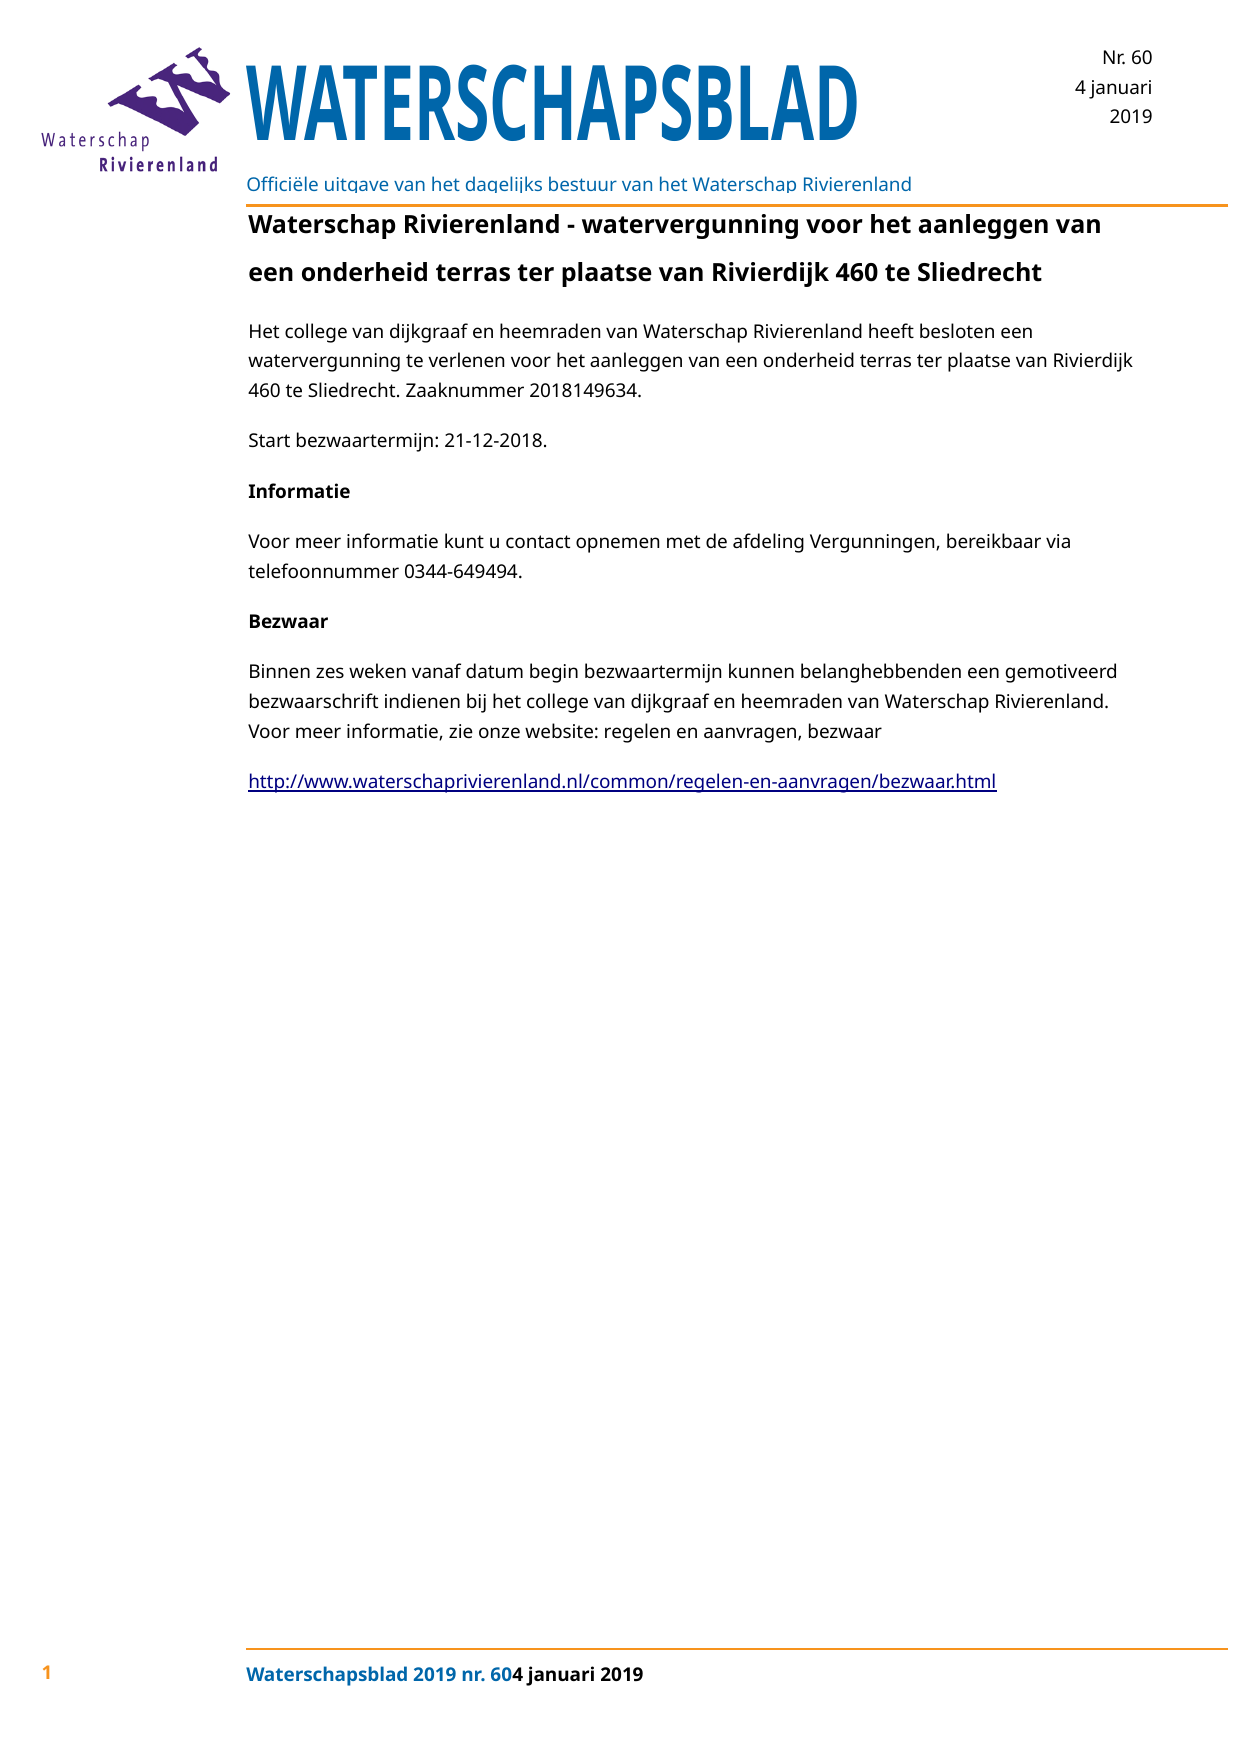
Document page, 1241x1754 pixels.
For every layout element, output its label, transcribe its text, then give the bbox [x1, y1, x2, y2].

text Het college van dijkgraaf en heemraden van Waterschap Rivierenland heeft besloten een watervergunning te verlenen voor het aanleggen van een onderheid terras ter plaatse van Rivierdijk 460 te Sliedrecht. Zaaknummer 2018149634. [248, 318, 1152, 403]
picture [41, 47, 231, 172]
text http://www.waterschaprivierenland.nl/common/regelen-en-aanvragen/bezwaar.html [248, 768, 1152, 794]
text Start bezwaartermijn: 21-12-2018. [248, 427, 1152, 453]
text Voor meer informatie kunt u contact opnemen met de afdeling Vergunningen, bereikbaar via telefoonnummer 0344-649494. [248, 528, 1152, 584]
text Bezwaar [248, 608, 1152, 634]
text Binnen zes weken vanaf datum begin bezwaartermijn kunnen belanghebbenden een gemotiveerd bezwaarschrift indienen bij het college van dijkgraaf en heemraden van Waterschap Rivierenland. Voor meer informatie, zie onze website: regelen en aanvragen, bezwaar [248, 659, 1152, 744]
text Informatie [248, 478, 1152, 504]
text Waterschap Rivierenland - watervergunning voor het aanleggen van een onderheid terras ter plaatse van Rivierdijk 460 te Sliedrecht [248, 207, 1152, 288]
